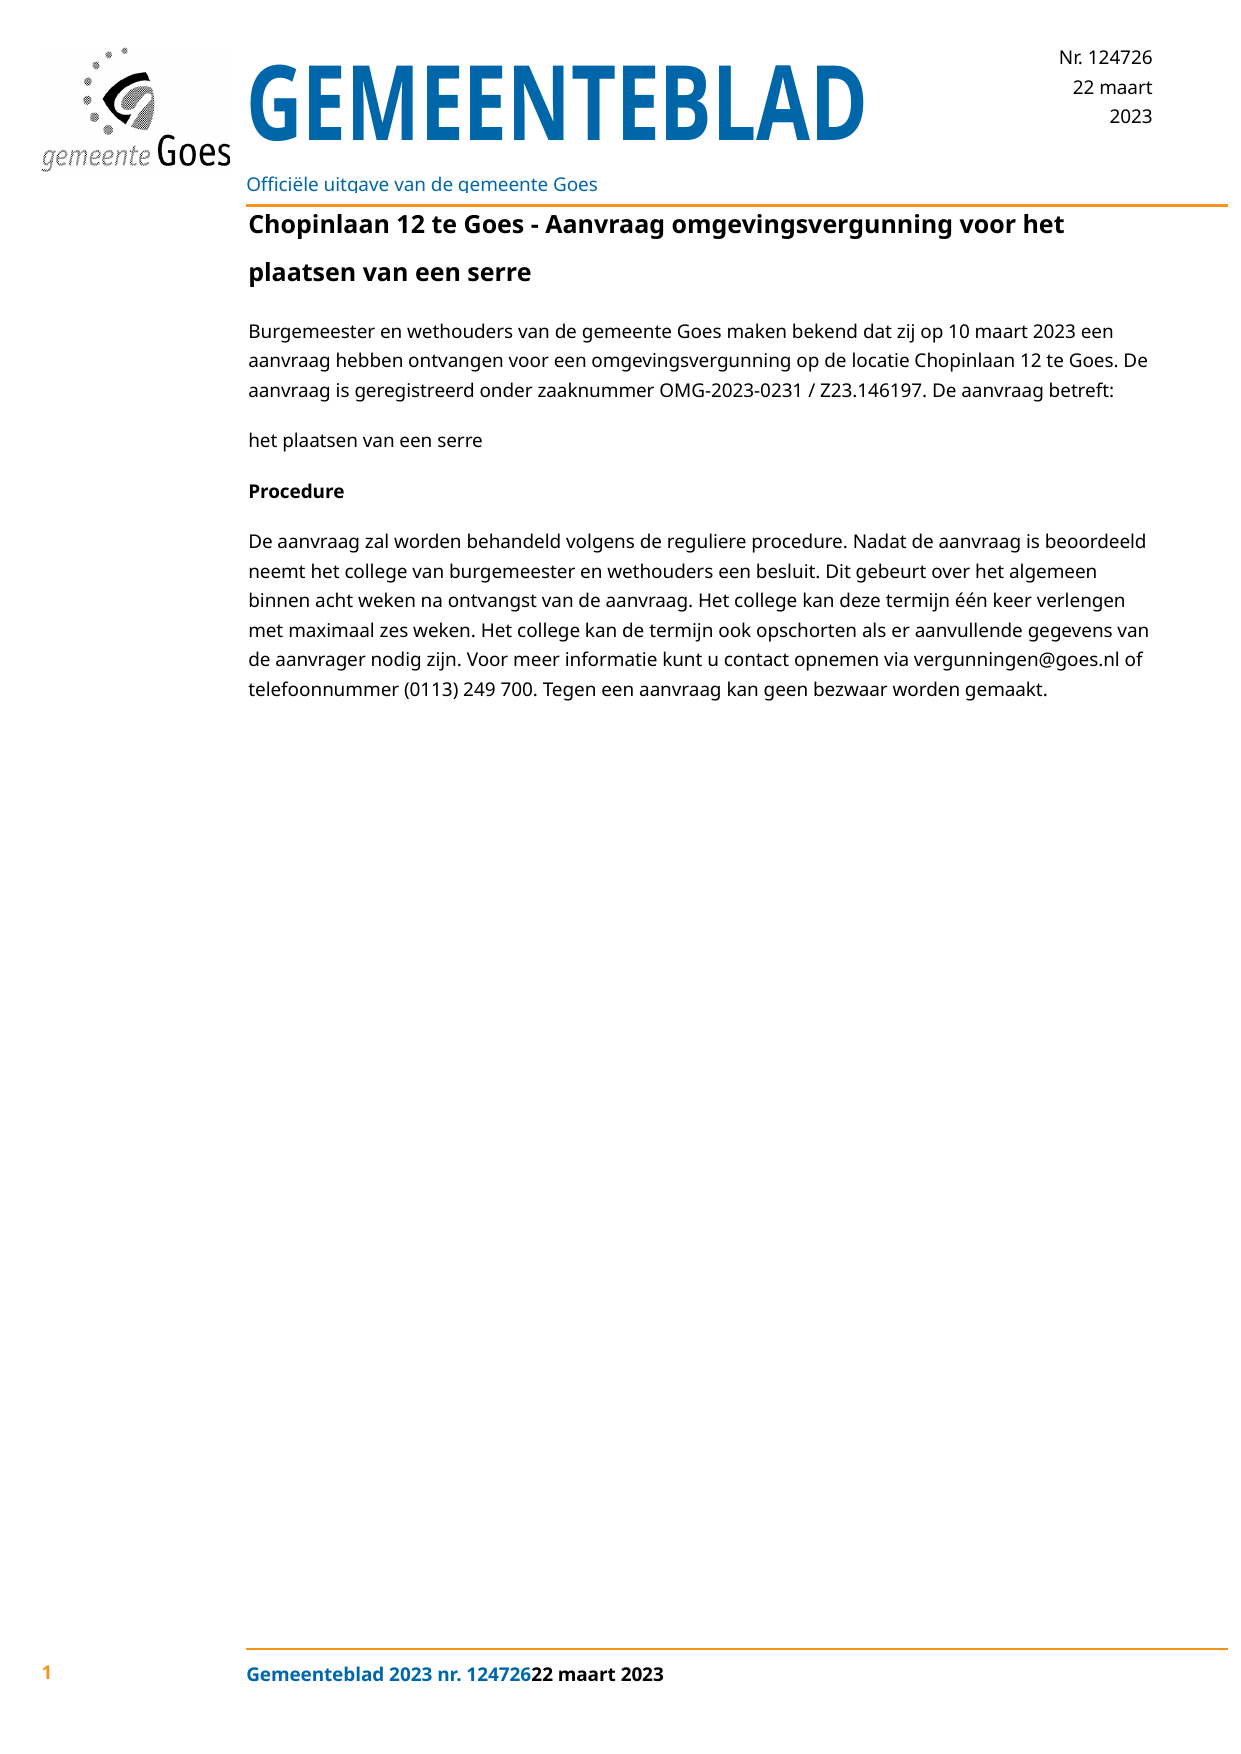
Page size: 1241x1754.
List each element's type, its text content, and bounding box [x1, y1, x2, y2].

picture [41, 47, 231, 172]
text Burgemeester en wethouders van de gemeente Goes maken bekend dat zij op 10 maart 2023 een aanvraag hebben ontvangen voor een omgevingsvergunning op de locatie Chopinlaan 12 te Goes. De aanvraag is geregistreerd onder zaaknummer OMG-2023-0231 / Z23.146197. De aanvraag betreft: [248, 318, 1152, 403]
text Procedure [248, 478, 1152, 504]
text De aanvraag zal worden behandeld volgens de reguliere procedure. Nadat de aanvraag is beoordeeld neemt het college van burgemeester en wethouders een besluit. Dit gebeurt over het algemeen binnen acht weken na ontvangst van de aanvraag. Het college kan deze termijn één keer verlengen met maximaal zes weken. Het college kan de termijn ook opschorten als er aanvullende gegevens van de aanvrager nodig zijn. Voor meer informatie kunt u contact opnemen via vergunningen@goes.nl of telefoonnummer (0113) 249 700. Tegen een aanvraag kan geen bezwaar worden gemaakt. [248, 528, 1152, 702]
text het plaatsen van een serre [248, 427, 1152, 453]
text Chopinlaan 12 te Goes - Aanvraag omgevingsvergunning voor het plaatsen van een serre [248, 207, 1152, 288]
